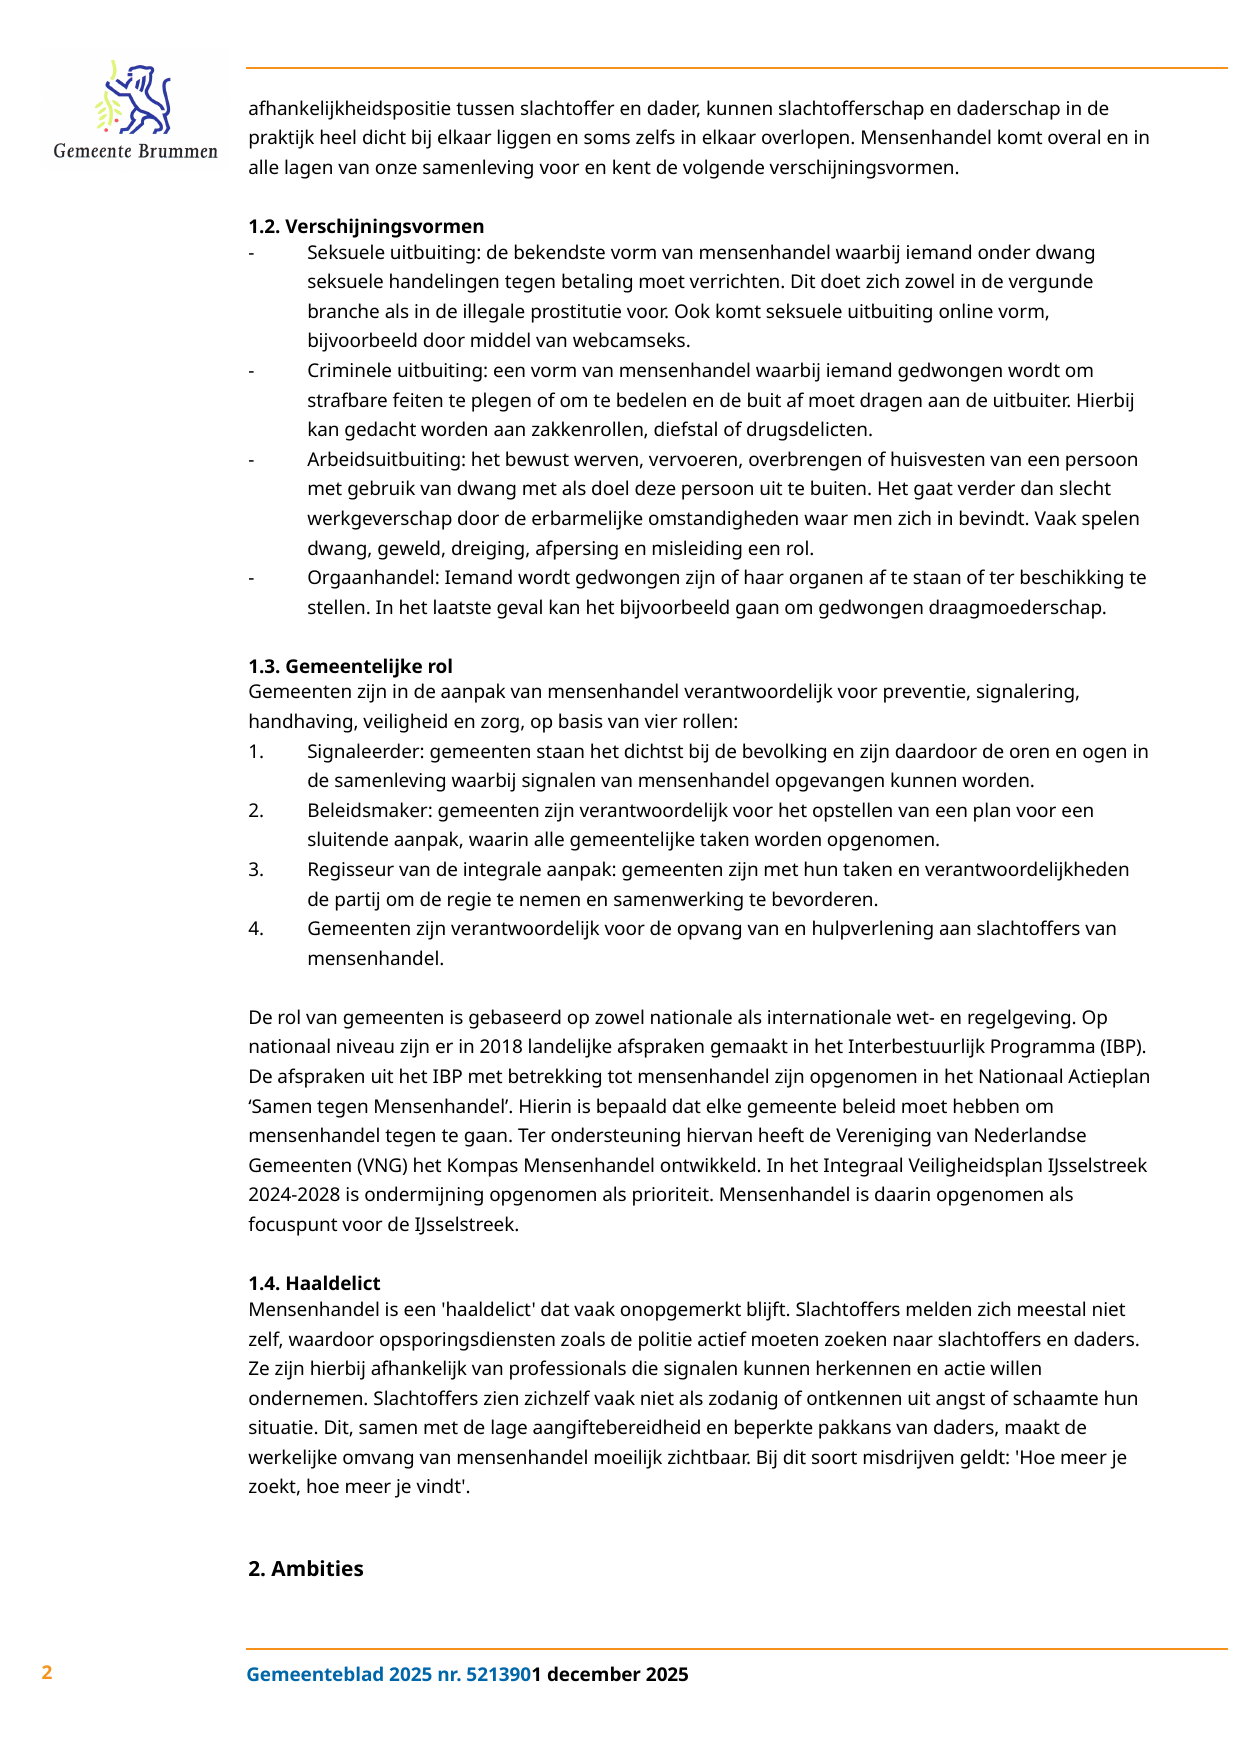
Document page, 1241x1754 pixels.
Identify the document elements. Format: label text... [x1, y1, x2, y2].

list Signaleerder: gemeenten staan het dichtst bij de bevolking en zijn daardoor de oren en ogen in de samenleving waarbij signalen van mensenhandel opgevangen kunnen worden. [248, 738, 1152, 793]
text 1.2. Verschijningsvormen [248, 213, 1152, 239]
text 2. Ambities [248, 1554, 1152, 1582]
picture [41, 47, 231, 172]
text Mensenhandel is een 'haaldelict' dat vaak onopgemerkt blijft. Slachtoffers melden zich meestal niet zelf, waardoor opsporingsdiensten zoals de politie actief moeten zoeken naar slachtoffers en daders. Ze zijn hierbij afhankelijk van professionals die signalen kunnen herkennen en actie willen ondernemen. Slachtoffers zien zichzelf vaak niet als zodanig of ontkennen uit angst of schaamte hun situatie. Dit, samen met de lage aangiftebereidheid en beperkte pakkans van daders, maakt de werkelijke omvang van mensenhandel moeilijk zichtbaar. Bij dit soort misdrijven geldt: 'Hoe meer je zoekt, hoe meer je vindt'. [248, 1296, 1152, 1499]
text De rol van gemeenten is gebaseerd op zowel nationale als internationale wet- en regelgeving. Op nationaal niveau zijn er in 2018 landelijke afspraken gemaakt in het Interbestuurlijk Programma (IBP). De afspraken uit het IBP met betrekking tot mensenhandel zijn opgenomen in het Nationaal Actieplan ‘Samen tegen Mensenhandel’. Hierin is bepaald dat elke gemeente beleid moet hebben om mensenhandel tegen te gaan. Ter ondersteuning hiervan heeft de Vereniging van Nederlandse Gemeenten (VNG) het Kompas Mensenhandel ontwikkeld. In het Integraal Veiligheidsplan IJsselstreek 2024-2028 is ondermijning opgenomen als prioriteit. Mensenhandel is daarin opgenomen als focuspunt voor de IJsselstreek. [248, 1004, 1152, 1237]
list Orgaanhandel: Iemand wordt gedwongen zijn of haar organen af te staan of ter beschikking te stellen. In het laatste geval kan het bijvoorbeeld gaan om gedwongen draagmoederschap. [248, 564, 1152, 619]
text 1.4. Haaldelict [248, 1270, 1152, 1296]
list Criminele uitbuiting: een vorm van mensenhandel waarbij iemand gedwongen wordt om strafbare feiten te plegen of om te bedelen en de buit af moet dragen aan de uitbuiter. Hierbij kan gedacht worden aan zakkenrollen, diefstal of drugsdelicten. [248, 357, 1152, 442]
list Arbeidsuitbuiting: het bewust werven, vervoeren, overbrengen of huisvesten van een persoon met gebruik van dwang met als doel deze persoon uit te buiten. Het gaat verder dan slecht werkgeverschap door de erbarmelijke omstandigheden waar men zich in bevindt. Vaak spelen dwang, geweld, dreiging, afpersing en misleiding een rol. [248, 446, 1152, 560]
list Beleidsmaker: gemeenten zijn verantwoordelijk voor het opstellen van een plan voor een sluitende aanpak, waarin alle gemeentelijke taken worden opgenomen. [248, 797, 1152, 852]
list Seksuele uitbuiting: de bekendste vorm van mensenhandel waarbij iemand onder dwang seksuele handelingen tegen betaling moet verrichten. Dit doet zich zowel in de vergunde branche als in de illegale prostitutie voor. Ook komt seksuele uitbuiting online vorm, bijvoorbeeld door middel van webcamseks. [248, 239, 1152, 353]
list Gemeenten zijn verantwoordelijk voor de opvang van en hulpverlening aan slachtoffers van mensenhandel. [248, 915, 1152, 971]
list Regisseur van de integrale aanpak: gemeenten zijn met hun taken en verantwoordelijkheden de partij om de regie te nemen en samenwerking te bevorderen. [248, 856, 1152, 912]
text 1.3. Gemeentelijke rol [248, 653, 1152, 679]
text Gemeenten zijn in de aanpak van mensenhandel verantwoordelijk voor preventie, signalering, handhaving, veiligheid en zorg, op basis van vier rollen: [248, 679, 1152, 734]
text afhankelijkheidspositie tussen slachtoffer en dader, kunnen slachtofferschap en daderschap in de praktijk heel dicht bij elkaar liggen en soms zelfs in elkaar overlopen. Mensenhandel komt overal en in alle lagen van onze samenleving voor en kent de volgende verschijningsvormen. [248, 95, 1152, 180]
